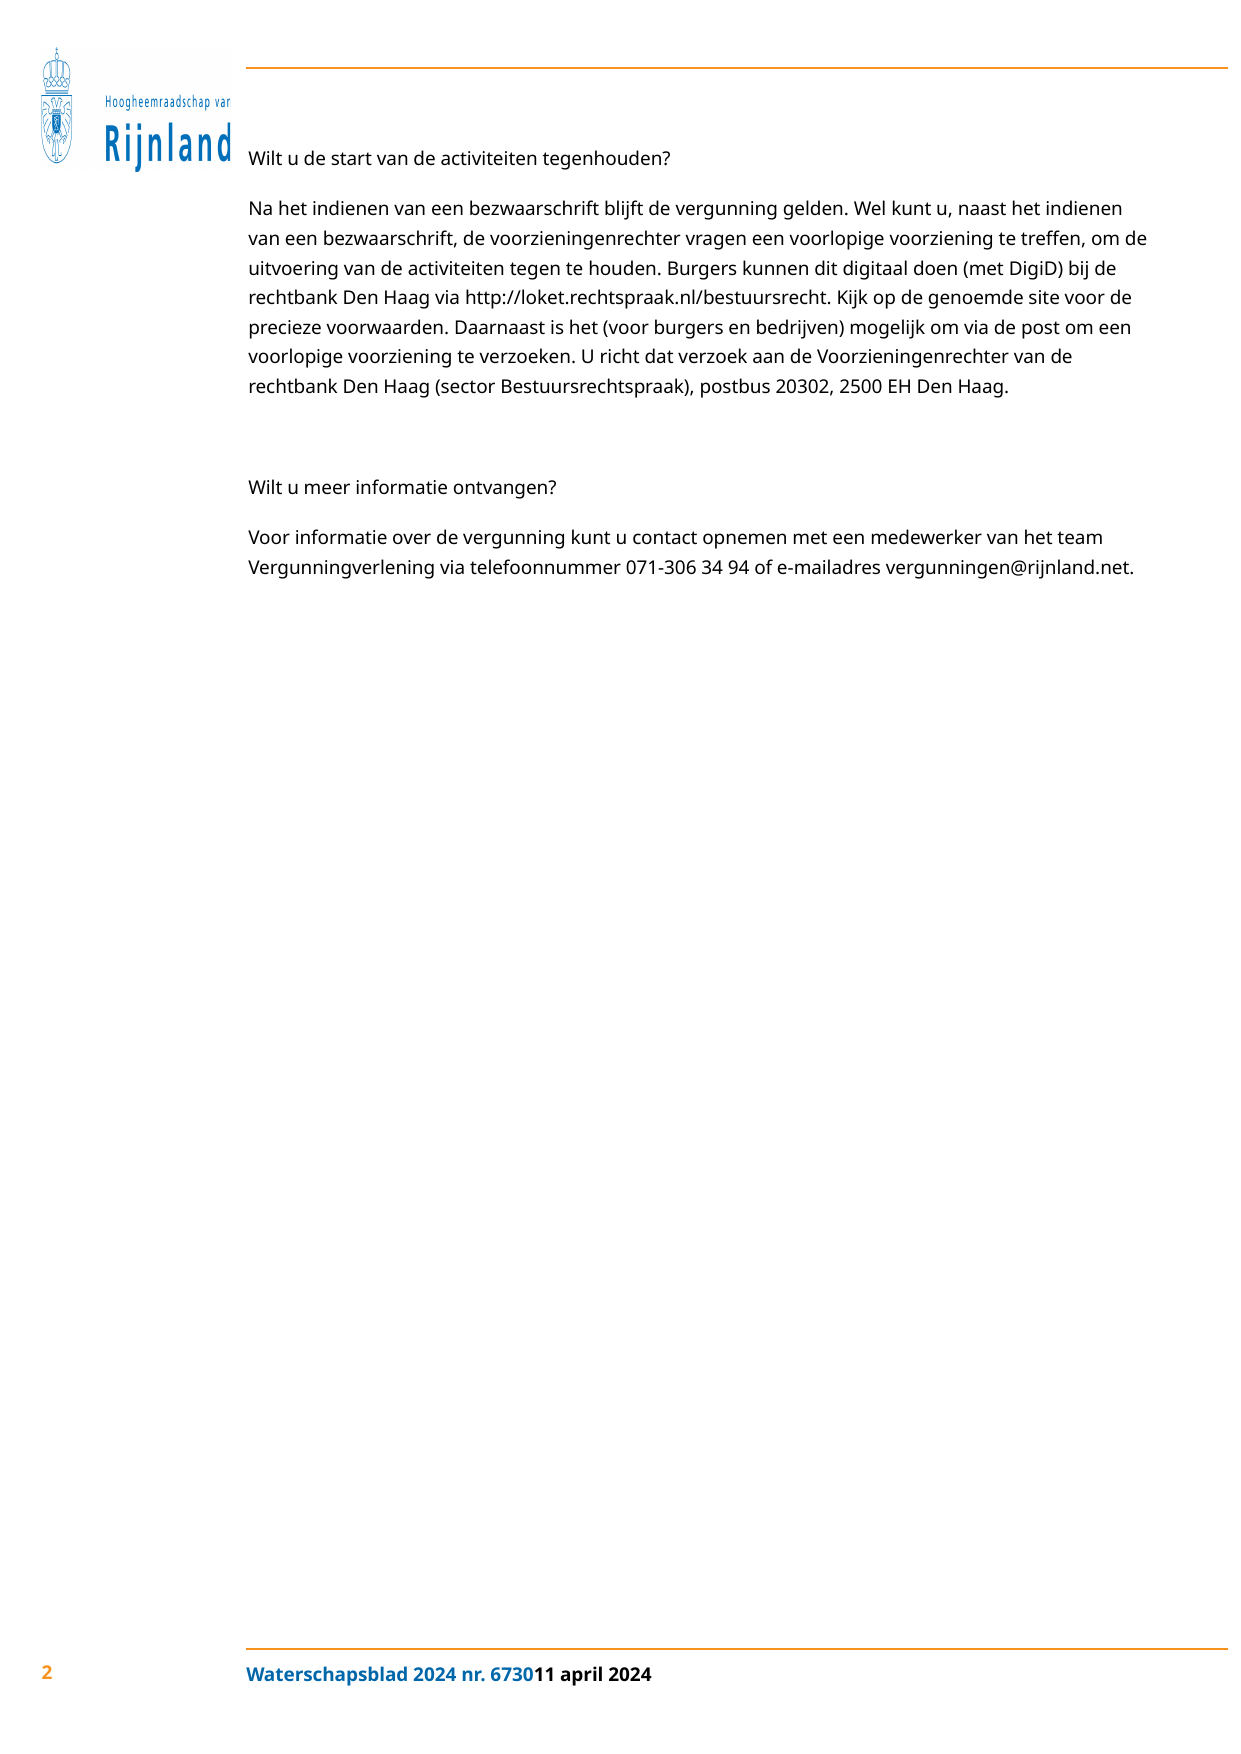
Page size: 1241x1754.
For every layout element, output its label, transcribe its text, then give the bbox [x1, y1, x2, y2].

text Wilt u meer informatie ontvangen? [248, 474, 1152, 500]
text Na het indienen van een bezwaarschrift blijft de vergunning gelden. Wel kunt u, naast het indienen van een bezwaarschrift, de voorzieningenrechter vragen een voorlopige voorziening te treffen, om de uitvoering van de activiteiten tegen te houden. Burgers kunnen dit digitaal doen (met DigiD) bij de rechtbank Den Haag via http://loket.rechtspraak.nl/bestuursrecht. Kijk op de genoemde site voor de precieze voorwaarden. Daarnaast is het (voor burgers en bedrijven) mogelijk om via de post om een voorlopige voorziening te verzoeken. U richt dat verzoek aan de Voorzieningenrechter van de rechtbank Den Haag (sector Bestuursrechtspraak), postbus 20302, 2500 EH Den Haag. [248, 196, 1152, 399]
text Voor informatie over de vergunning kunt u contact opnemen met een medewerker van het team Vergunningverlening via telefoonnummer 071-306 34 94 of e-mailadres vergunningen@rijnland.net. [248, 524, 1152, 580]
picture [41, 47, 231, 172]
text Wilt u de start van de activiteiten tegenhouden? [248, 145, 1152, 171]
